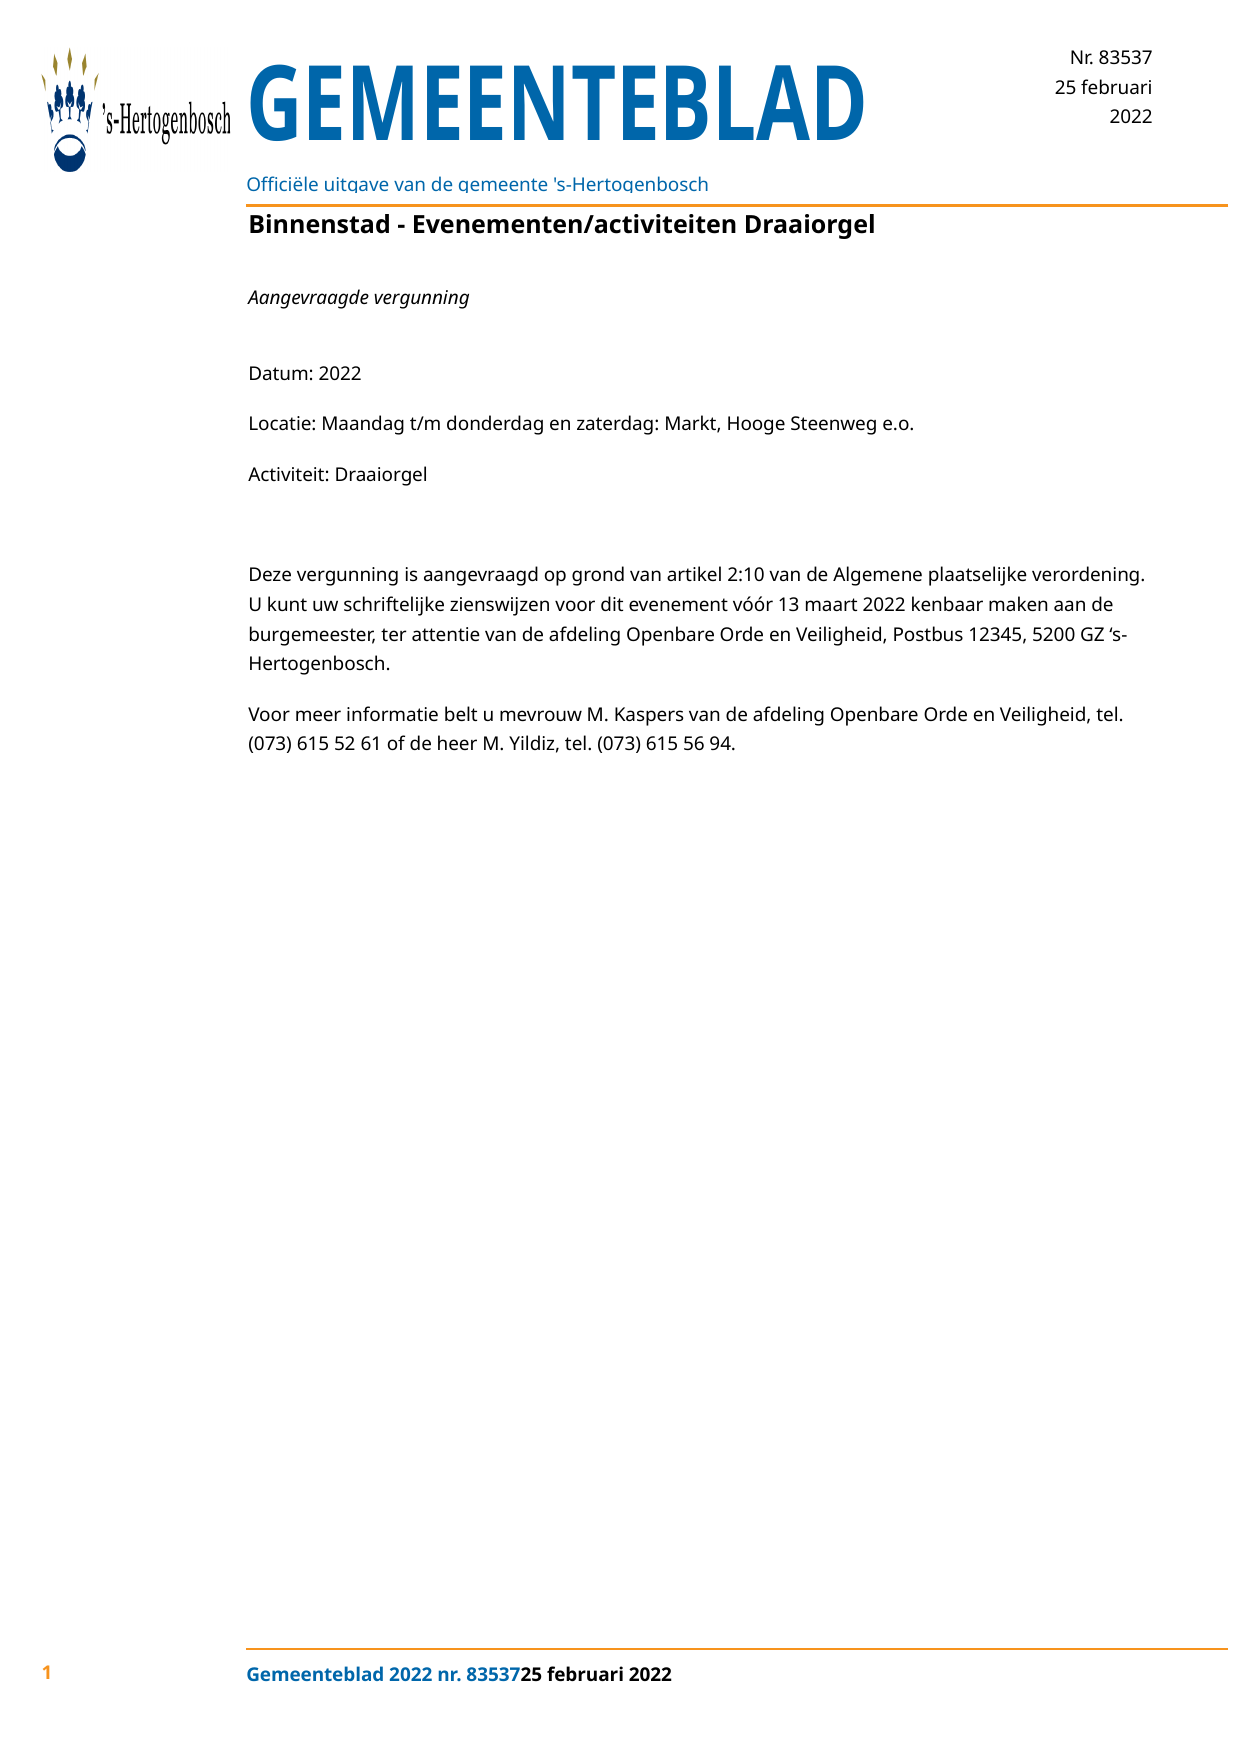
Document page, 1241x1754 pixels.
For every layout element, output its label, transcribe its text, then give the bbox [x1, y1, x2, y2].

text Deze vergunning is aangevraagd op grond van artikel 2:10 van de Algemene plaatselijke verordening. U kunt uw schriftelijke zienswijzen voor dit evenement vóór 13 maart 2022 kenbaar maken aan de burgemeester, ter attentie van de afdeling Openbare Orde en Veiligheid, Postbus 12345, 5200 GZ ‘s-Hertogenbosch. [248, 562, 1152, 676]
picture [41, 47, 231, 172]
text Locatie: Maandag t/m donderdag en zaterdag: Markt, Hooge Steenweg e.o. [248, 410, 1152, 436]
text Voor meer informatie belt u mevrouw M. Kaspers van de afdeling Openbare Orde en Veiligheid, tel. (073) 615 52 61 of de heer M. Yildiz, tel. (073) 615 56 94. [248, 701, 1152, 756]
text Activiteit: Draaiorgel [248, 461, 1152, 487]
text Datum: 2022 [248, 360, 1152, 386]
text Binnenstad - Evenementen/activiteiten Draaiorgel [248, 207, 1152, 241]
text Aangevraagde vergunning [248, 284, 1152, 309]
